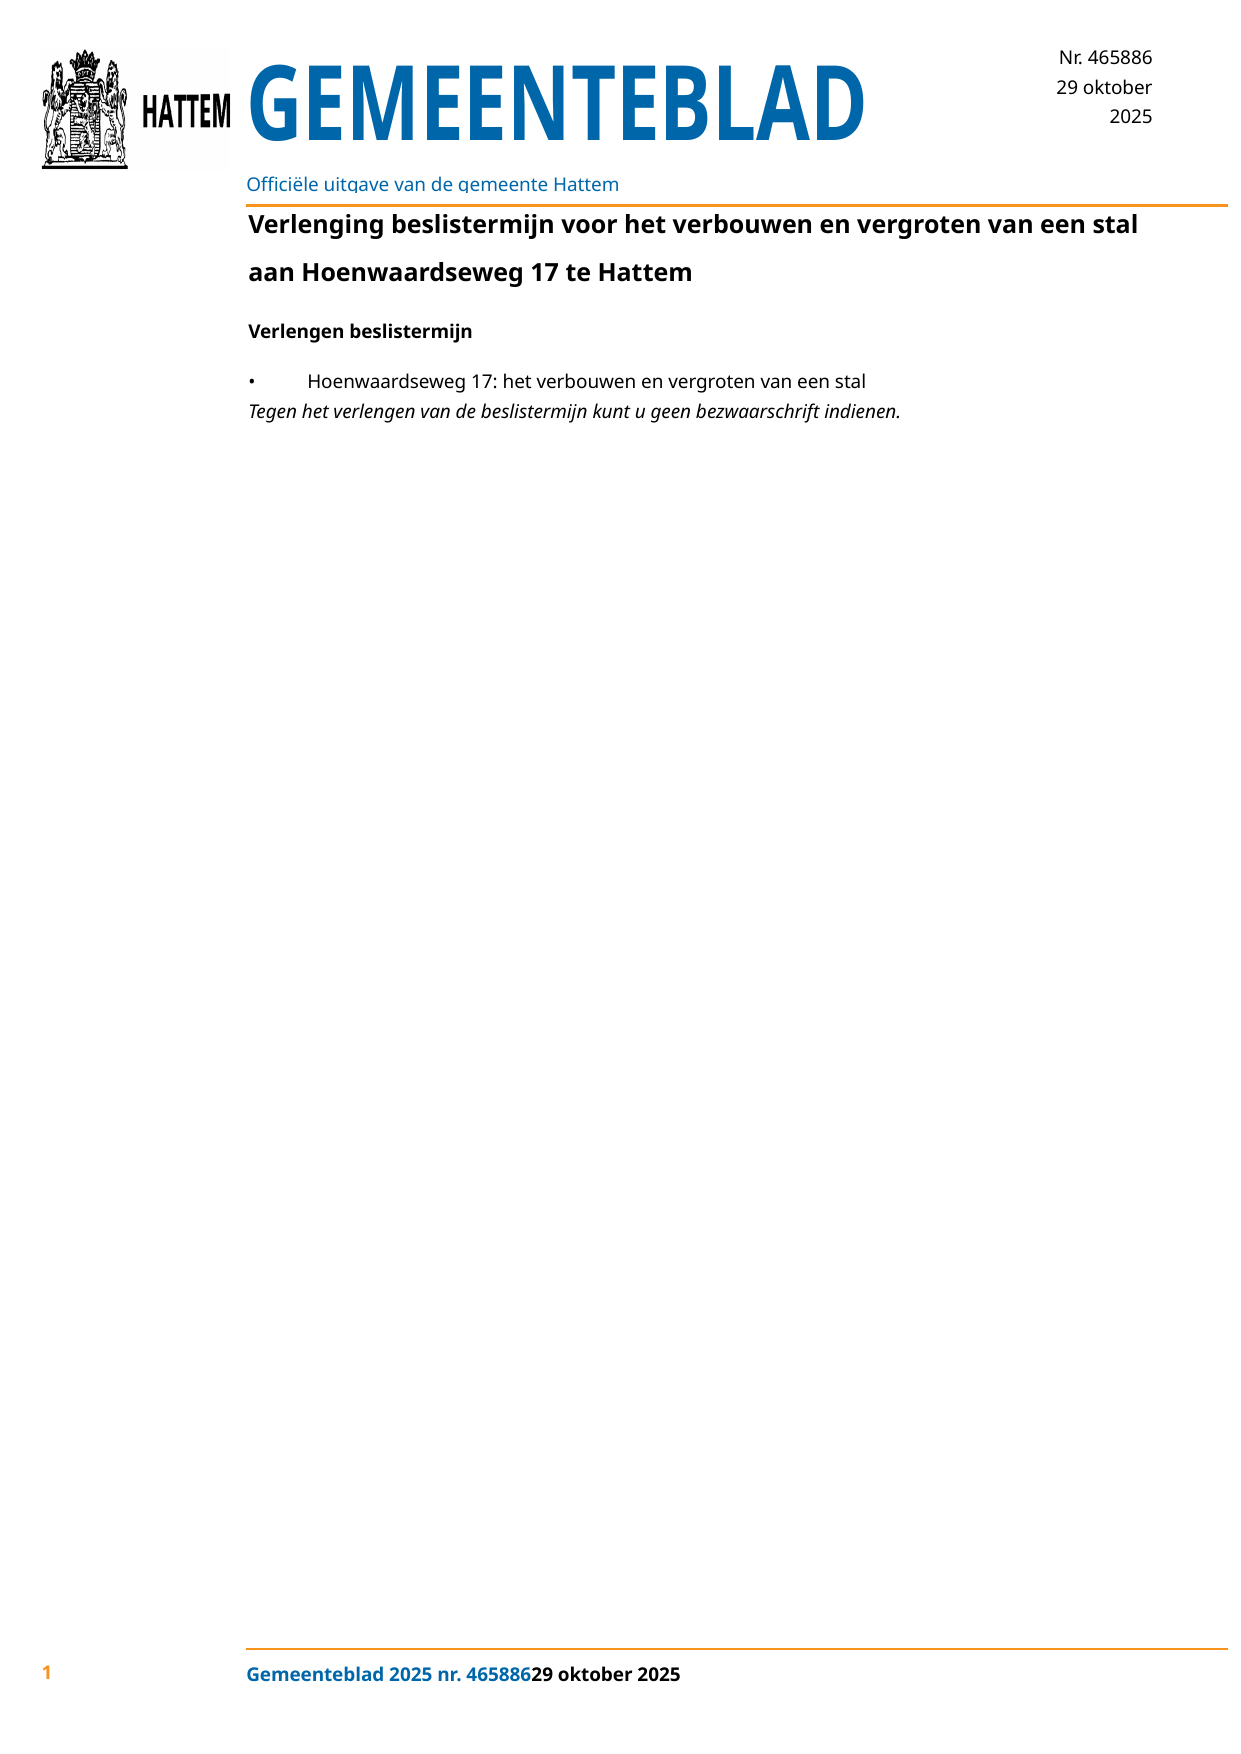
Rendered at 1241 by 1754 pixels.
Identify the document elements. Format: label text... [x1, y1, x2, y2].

text Tegen het verlengen van de beslistermijn kunt u geen bezwaarschrift indienen. [248, 398, 1152, 424]
text Verlenging beslistermijn voor het verbouwen en vergroten van een stal aan Hoenwaardseweg 17 te Hattem [248, 207, 1152, 288]
list Hoenwaardseweg 17: het verbouwen en vergroten van een stal [248, 368, 1152, 394]
picture [41, 47, 231, 172]
text Verlengen beslistermijn [248, 318, 1152, 344]
